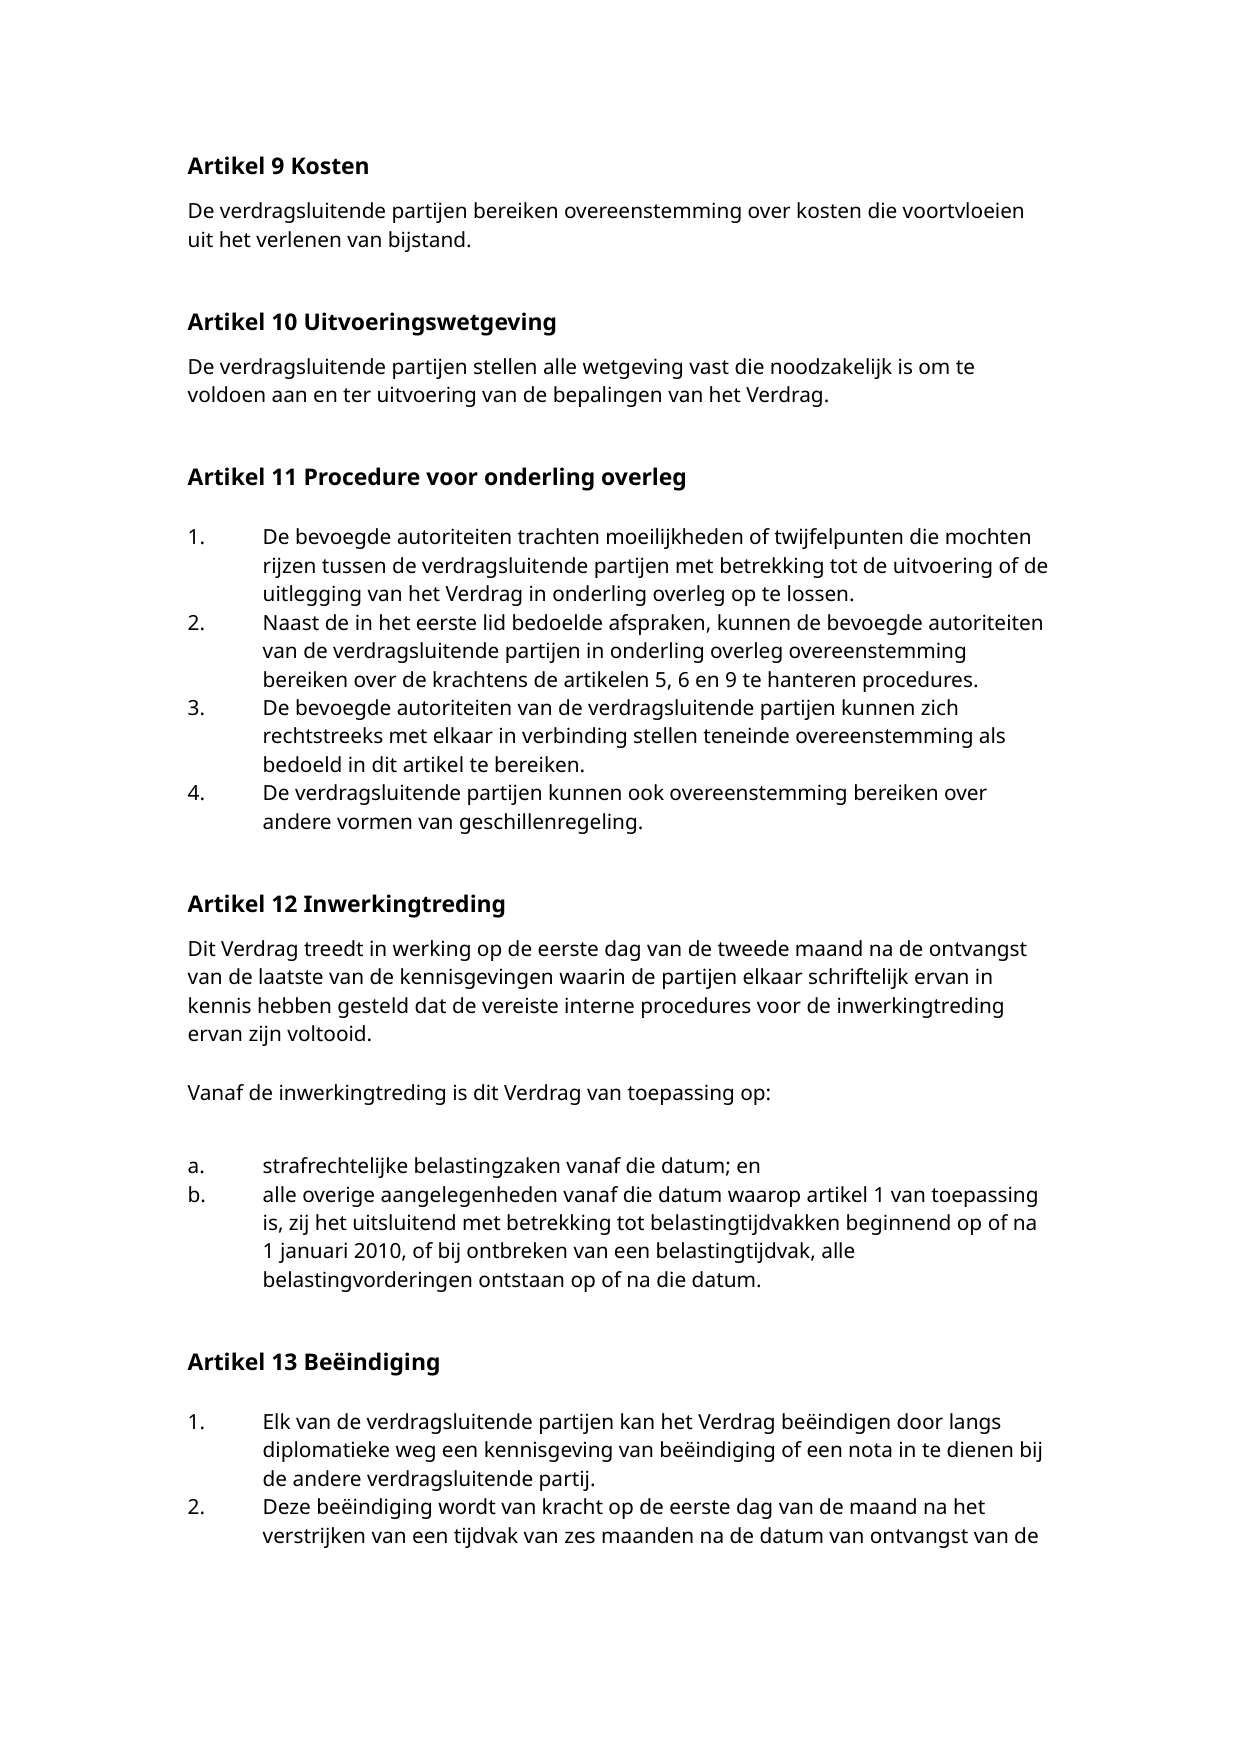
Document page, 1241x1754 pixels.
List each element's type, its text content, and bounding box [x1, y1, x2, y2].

subtitle Artikel 12 Inwerkingtreding [187, 888, 1053, 919]
text De verdragsluitende partijen stellen alle wetgeving vast die noodzakelijk is om te voldoen aan en ter uitvoering van de bepalingen van het Verdrag. [187, 352, 1053, 409]
list strafrechtelijke belastingzaken vanaf die datum; en [187, 1151, 1053, 1180]
subtitle Artikel 9 Kosten [187, 150, 1053, 181]
list De bevoegde autoriteiten van de verdragsluitende partijen kunnen zich rechtstreeks met elkaar in verbinding stellen teneinde overeenstemming als bedoeld in dit artikel te bereiken. [187, 693, 1053, 778]
list De verdragsluitende partijen kunnen ook overeenstemming bereiken over andere vormen van geschillenregeling. [187, 778, 1053, 835]
list Naast de in het eerste lid bedoelde afspraken, kunnen de bevoegde autoriteiten van de verdragsluitende partijen in onderling overleg overeenstemming bereiken over de krachtens de artikelen 5, 6 en 9 te hanteren procedures. [187, 608, 1053, 693]
list De bevoegde autoriteiten trachten moeilijkheden of twijfelpunten die mochten rijzen tussen de verdragsluitende partijen met betrekking tot de uitvoering of de uitlegging van het Verdrag in onderling overleg op te lossen. [187, 522, 1053, 608]
subtitle Artikel 11 Procedure voor onderling overleg [187, 461, 1053, 492]
list Deze beëindiging wordt van kracht op de eerste dag van de maand na het verstrijken van een tijdvak van zes maanden na de datum van ontvangst van de [187, 1492, 1053, 1549]
list alle overige aangelegenheden vanaf die datum waarop artikel 1 van toepassing is, zij het uitsluitend met betrekking tot belastingtijdvakken beginnend op of na 1 januari 2010, of bij ontbreken van een belastingtijdvak, alle belastingvorderingen ontstaan op of na die datum. [187, 1180, 1053, 1293]
subtitle Artikel 13 Beëindiging [187, 1346, 1053, 1377]
list Elk van de verdragsluitende partijen kan het Verdrag beëindigen door langs diplomatieke weg een kennisgeving van beëindiging of een nota in te dienen bij de andere verdragsluitende partij. [187, 1407, 1053, 1492]
text De verdragsluitende partijen bereiken overeenstemming over kosten die voortvloeien uit het verlenen van bijstand. [187, 196, 1053, 253]
text Dit Verdrag treedt in werking op de eerste dag van de tweede maand na de ontvangst van de laatste van de kennisgevingen waarin de partijen elkaar schriftelijk ervan in kennis hebben gesteld dat de vereiste interne procedures voor de inwerkingtreding ervan zijn voltooid. [187, 934, 1053, 1048]
subtitle Artikel 10 Uitvoeringswetgeving [187, 306, 1053, 337]
text Vanaf de inwerkingtreding is dit Verdrag van toepassing op: [187, 1078, 1053, 1106]
